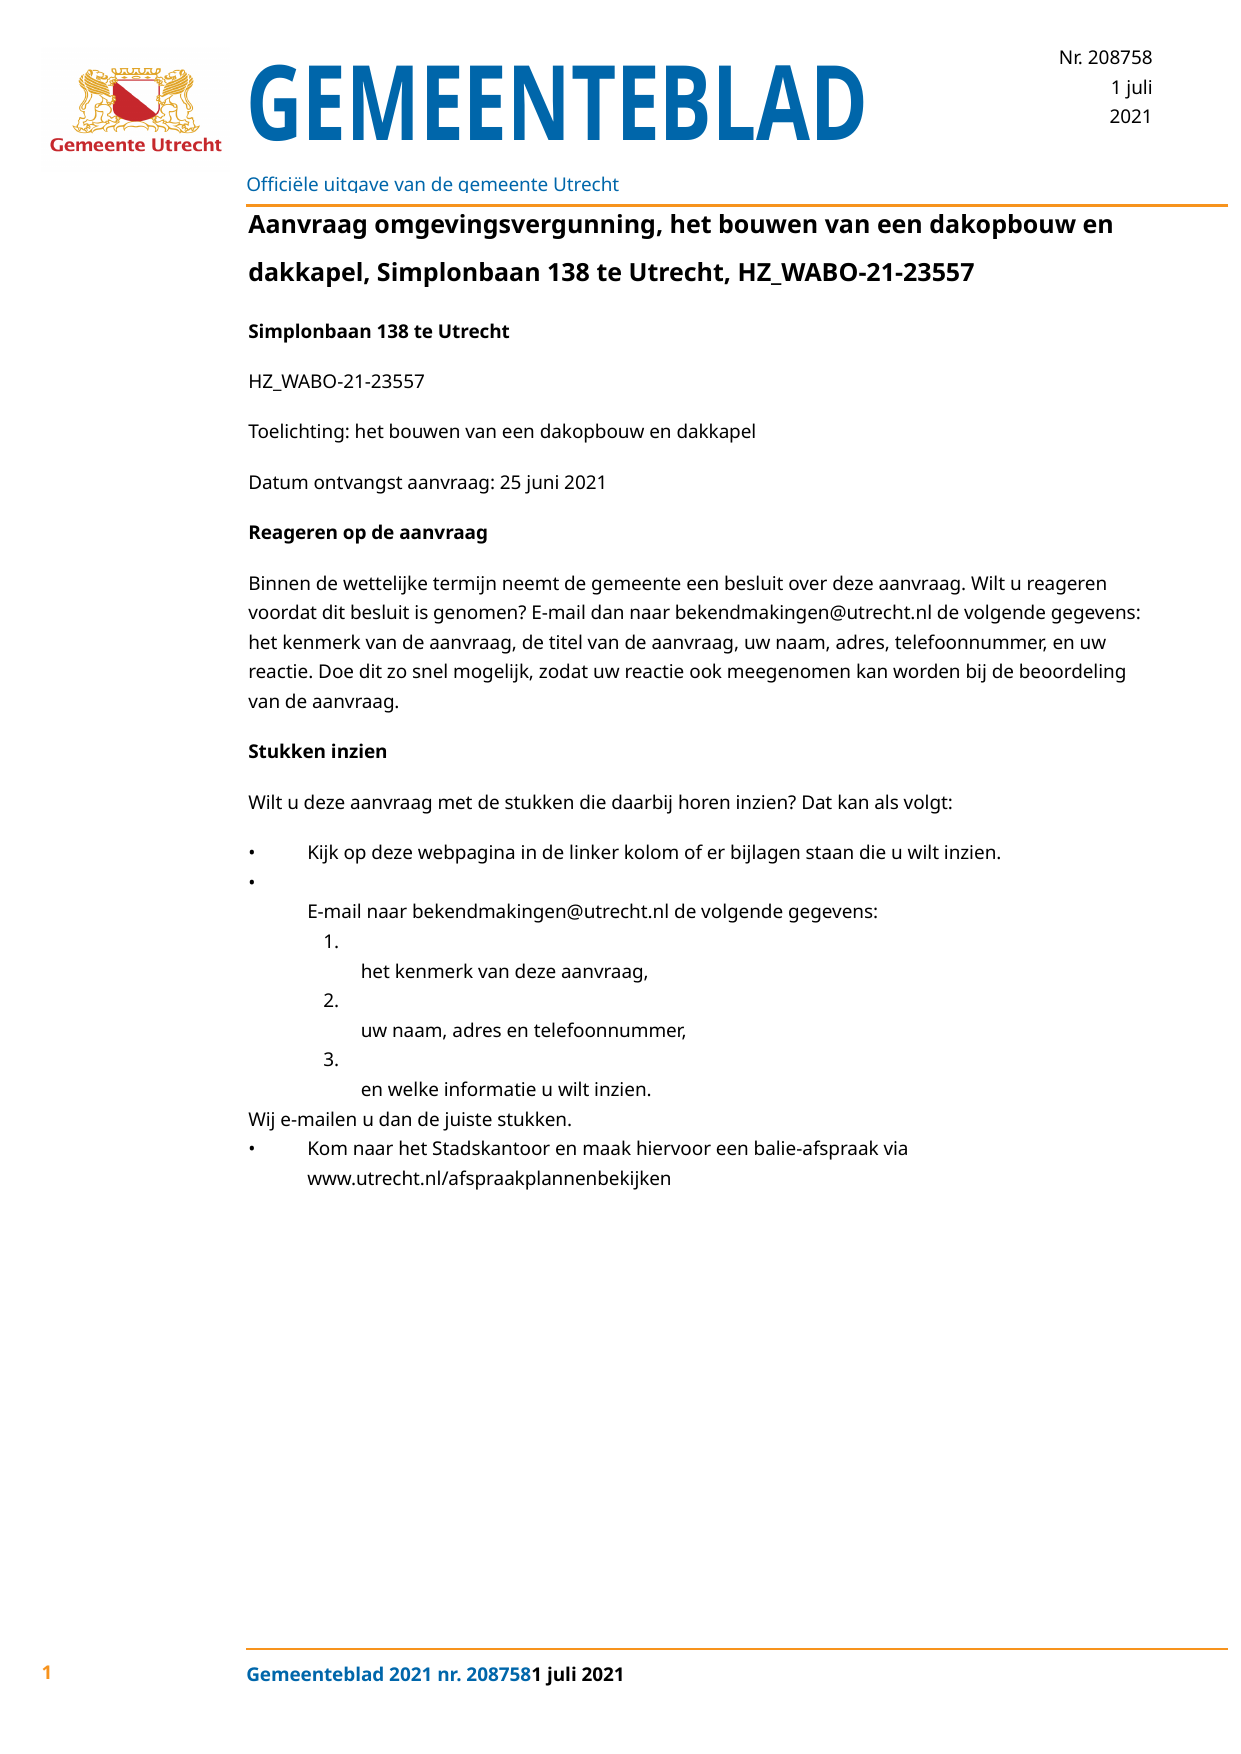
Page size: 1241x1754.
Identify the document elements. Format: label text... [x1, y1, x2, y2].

text Datum ontvangst aanvraag: 25 juni 2021 [248, 469, 1152, 495]
text Simplonbaan 138 te Utrecht [248, 318, 1152, 344]
text Reageren op de aanvraag [248, 519, 1152, 545]
list en welke informatie u wilt inzien. [323, 1076, 1152, 1102]
list uw naam, adres en telefoonnummer, [323, 1017, 1152, 1043]
list het kenmerk van deze aanvraag, [323, 958, 1152, 984]
text Stukken inzien [248, 739, 1152, 764]
text Aanvraag omgevingsvergunning, het bouwen van een dakopbouw en dakkapel, Simplonbaan 138 te Utrecht, HZ_WABO-21-23557 [248, 207, 1152, 288]
text Binnen de wettelijke termijn neemt de gemeente een besluit over deze aanvraag. Wilt u reageren voordat dit besluit is genomen? E-mail dan naar bekendmakingen@utrecht.nl de volgende gegevens: het kenmerk van de aanvraag, de titel van de aanvraag, uw naam, adres, telefoonnummer, en uw reactie. Doe dit zo snel mogelijk, zodat uw reactie ook meegenomen kan worden bij de beoordeling van de aanvraag. [248, 570, 1152, 714]
picture [41, 47, 231, 172]
text Wij e-mailen u dan de juiste stukken. [248, 1106, 1152, 1132]
text Toelichting: het bouwen van een dakopbouw en dakkapel [248, 419, 1152, 444]
list Kijk op deze webpagina in de linker kolom of er bijlagen staan die u wilt inzien. [248, 839, 1152, 865]
list Kom naar het Stadskantoor en maak hiervoor een balie-afspraak via www.utrecht.nl/afspraakplannenbekijken [248, 1135, 1152, 1191]
text HZ_WABO-21-23557 [248, 368, 1152, 394]
list E-mail naar bekendmakingen@utrecht.nl de volgende gegevens: [248, 899, 1152, 924]
text Wilt u deze aanvraag met de stukken die daarbij horen inzien? Dat kan als volgt: [248, 789, 1152, 815]
